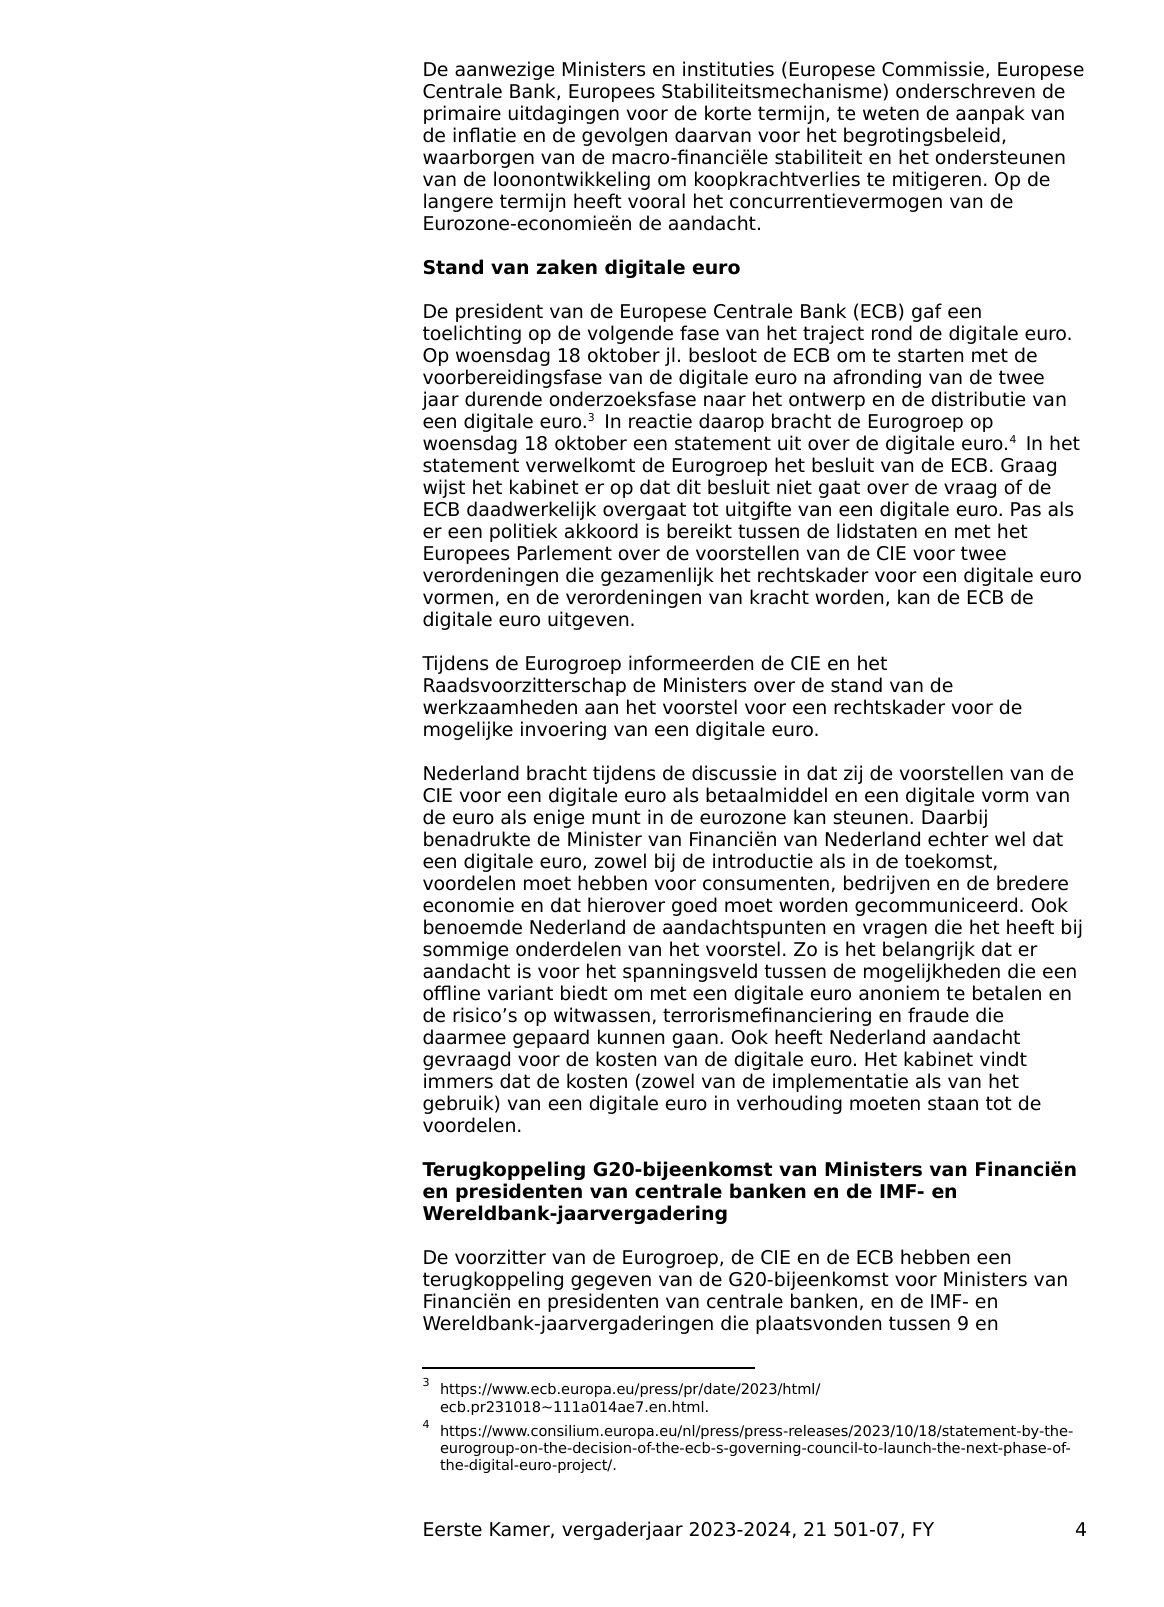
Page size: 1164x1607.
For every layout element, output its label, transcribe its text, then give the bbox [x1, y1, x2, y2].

text https://www.consilium.europa.eu/nl/press/press-releases/2023/10/18/statement-by-the-eurogroup-on-the-decision-of-the-ecb-s-governing-council-to-launch-the-next-phase-of-the-digital-euro-project/. [422, 1418, 1087, 1474]
text De voorzitter van de Eurogroep, de CIE en de ECB hebben een terugkoppeling gegeven van de G20-bijeenkomst voor Ministers van Financiën en presidenten van centrale banken, en de IMF- en Wereldbank-jaarvergaderingen die plaatsvonden tussen 9 en [422, 1247, 1087, 1335]
subtitle Terugkoppeling G20-bijeenkomst van Ministers van Financiën en presidenten van centrale banken en de IMF- en Wereldbank-jaarvergadering [422, 1159, 1087, 1225]
text Tijdens de Eurogroep informeerden de CIE en het Raadsvoorzitterschap de Ministers over de stand van de werkzaamheden aan het voorstel voor een rechtskader voor de mogelijke invoering van een digitale euro. [422, 653, 1087, 741]
text De aanwezige Ministers en instituties (Europese Commissie, Europese Centrale Bank, Europees Stabiliteitsmechanisme) onderschreven de primaire uitdagingen voor de korte termijn, te weten de aanpak van de inflatie en de gevolgen daarvan voor het begrotingsbeleid, waarborgen van de macro-financiële stabiliteit en het ondersteunen van de loonontwikkeling om koopkrachtverlies te mitigeren. Op de langere termijn heeft vooral het concurrentievermogen van de Eurozone-economieën de aandacht. [422, 59, 1087, 235]
text Nederland bracht tijdens de discussie in dat zij de voorstellen van de CIE voor een digitale euro als betaalmiddel en een digitale vorm van de euro als enige munt in de eurozone kan steunen. Daarbij benadrukte de Minister van Financiën van Nederland echter wel dat een digitale euro, zowel bij de introductie als in de toekomst, voordelen moet hebben voor consumenten, bedrijven en de bredere economie en dat hierover goed moet worden gecommuniceerd. Ook benoemde Nederland de aandachtspunten en vragen die het heeft bij sommige onderdelen van het voorstel. Zo is het belangrijk dat er aandacht is voor het spanningsveld tussen de mogelijkheden die een offline variant biedt om met een digitale euro anoniem te betalen en de risico’s op witwassen, terrorismefinanciering en fraude die daarmee gepaard kunnen gaan. Ook heeft Nederland aandacht gevraagd voor de kosten van de digitale euro. Het kabinet vindt immers dat de kosten (zowel van de implementatie als van het gebruik) van een digitale euro in verhouding moeten staan tot de voordelen. [422, 763, 1087, 1137]
subtitle Stand van zaken digitale euro [422, 257, 1087, 279]
text https://www.ecb.europa.eu/press/pr/date/2023/html/ecb.pr231018~111a014ae7.en.html. [422, 1377, 1087, 1416]
text De president van de Europese Centrale Bank (ECB) gaf een toelichting op de volgende fase van het traject rond de digitale euro. Op woensdag 18 oktober jl. besloot de ECB om te starten met de voorbereidingsfase van de digitale euro na afronding van de twee jaar durende onderzoeksfase naar het ontwerp en de distributie van een digitale euro. In reactie daarop bracht de Eurogroep op woensdag 18 oktober een statement uit over de digitale euro. In het statement verwelkomt de Eurogroep het besluit van de ECB. Graag wijst het kabinet er op dat dit besluit niet gaat over de vraag of de ECB daadwerkelijk overgaat tot uitgifte van een digitale euro. Pas als er een politiek akkoord is bereikt tussen de lidstaten en met het Europees Parlement over de voorstellen van de CIE voor twee verordeningen die gezamenlijk het rechtskader voor een digitale euro vormen, en de verordeningen van kracht worden, kan de ECB de digitale euro uitgeven. [422, 301, 1087, 631]
